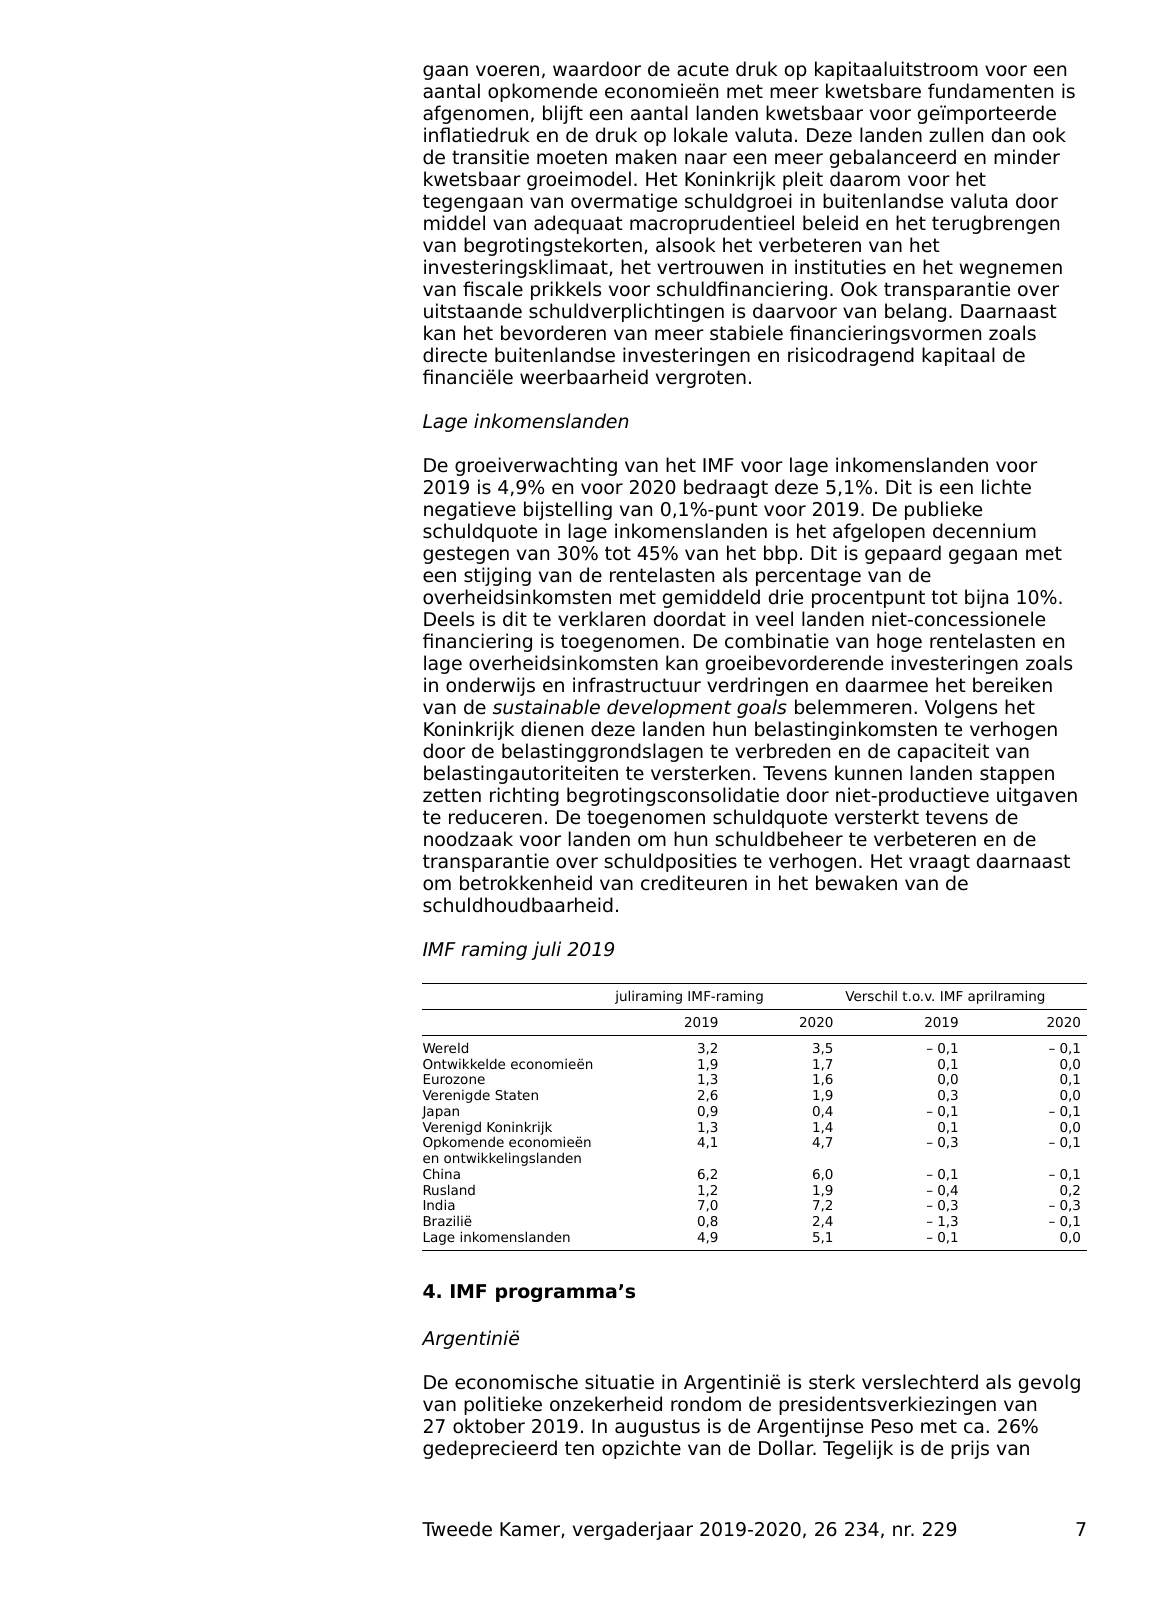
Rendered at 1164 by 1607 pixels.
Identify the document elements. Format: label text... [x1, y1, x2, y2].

subtitle Lage inkomenslanden [422, 411, 1087, 433]
text De groeiverwachting van het IMF voor lage inkomenslanden voor 2019 is 4,9% en voor 2020 bedraagt deze 5,1%. Dit is een lichte negatieve bijstelling van 0,1%-punt voor 2019. De publieke schuldquote in lage inkomenslanden is het afgelopen decennium gestegen van 30% tot 45% van het bbp. Dit is gepaard gegaan met een stijging van de rentelasten als percentage van de overheidsinkomsten met gemiddeld drie procentpunt tot bijna 10%. Deels is dit te verklaren doordat in veel landen niet-concessionele financiering is toegenomen. De combinatie van hoge rentelasten en lage overheidsinkomsten kan groeibevorderende investeringen zoals in onderwijs en infrastructuur verdringen en daarmee het bereiken van de sustainable development goals belemmeren. Volgens het Koninkrijk dienen deze landen hun belastinginkomsten te verhogen door de belastinggrondslagen te verbreden en de capaciteit van belastingautoriteiten te versterken. Tevens kunnen landen stappen zetten richting begrotingsconsolidatie door niet-productieve uitgaven te reduceren. De toegenomen schuldquote versterkt tevens de noodzaak voor landen om hun schuldbeheer te verbeteren en de transparantie over schuldposities te verhogen. Het vraagt daarnaast om betrokkenheid van crediteuren in het bewaken van de schuldhoudbaarheid. [422, 455, 1087, 917]
table_cell Japan [422, 1104, 609, 1119]
table_cell 4,7 [724, 1135, 839, 1167]
table_cell 0,1 [839, 1119, 964, 1135]
table_cell 1,7 [724, 1056, 839, 1072]
table_cell 1,4 [724, 1119, 839, 1135]
table_cell India [422, 1198, 609, 1214]
table_cell [422, 1010, 609, 1035]
table_cell 2020 [964, 1010, 1087, 1035]
table_cell 0,4 [724, 1104, 839, 1119]
table_cell Rusland [422, 1182, 609, 1198]
table_cell 2020 [724, 1010, 839, 1035]
table_cell – 0,1 [964, 1167, 1087, 1182]
table_cell – 0,3 [839, 1135, 964, 1167]
table_cell – 0,1 [839, 1036, 964, 1056]
table_cell – 0,1 [964, 1214, 1087, 1229]
text De economische situatie in Argentinië is sterk verslechterd als gevolg van politieke onzekerheid rondom de presidentsverkiezingen van 27 oktober 2019. In augustus is de Argentijnse Peso met ca. 26% gedeprecieerd ten opzichte van de Dollar. Tegelijk is de prijs van [422, 1372, 1087, 1460]
table_cell 0,1 [964, 1072, 1087, 1088]
table_cell – 0,1 [839, 1167, 964, 1182]
table_cell Ontwikkelde economieën [422, 1056, 609, 1072]
subtitle 4. IMF programma’s [422, 1281, 1087, 1303]
table_cell 5,1 [724, 1230, 839, 1250]
table_cell Eurozone [422, 1072, 609, 1088]
table_cell 0,3 [839, 1088, 964, 1104]
table_cell 0,8 [609, 1214, 724, 1229]
table_cell – 1,3 [839, 1214, 964, 1229]
text gaan voeren, waardoor de acute druk op kapitaaluitstroom voor een aantal opkomende economieën met meer kwetsbare fundamenten is afgenomen, blijft een aantal landen kwetsbaar voor geïmporteerde inflatiedruk en de druk op lokale valuta. Deze landen zullen dan ook de transitie moeten maken naar een meer gebalanceerd en minder kwetsbaar groeimodel. Het Koninkrijk pleit daarom voor het tegengaan van overmatige schuldgroei in buitenlandse valuta door middel van adequaat macroprudentieel beleid en het terugbrengen van begrotingstekorten, alsook het verbeteren van het investeringsklimaat, het vertrouwen in instituties en het wegnemen van fiscale prikkels voor schuldfinanciering. Ook transparantie over uitstaande schuldverplichtingen is daarvoor van belang. Daarnaast kan het bevorderen van meer stabiele financieringsvormen zoals directe buitenlandse investeringen en risicodragend kapitaal de financiële weerbaarheid vergroten. [422, 59, 1087, 389]
table_cell 0,0 [839, 1072, 964, 1088]
table_cell Wereld [422, 1036, 609, 1056]
table_cell – 0,1 [839, 1230, 964, 1250]
table_cell 4,1 [609, 1135, 724, 1167]
table_cell 1,9 [609, 1056, 724, 1072]
table_cell 7,0 [609, 1198, 724, 1214]
table_header Verschil t.o.v. IMF aprilraming [839, 984, 1087, 1009]
subtitle Argentinië [422, 1328, 1087, 1350]
table_cell 6,0 [724, 1167, 839, 1182]
table_cell Verenigd Koninkrijk [422, 1119, 609, 1135]
subtitle IMF raming juli 2019 [422, 939, 1087, 961]
table_cell Verenigde Staten [422, 1088, 609, 1104]
table_cell Opkomende economieën en ontwikkelingslanden [422, 1135, 609, 1167]
table_cell 0,1 [839, 1056, 964, 1072]
table_cell 2,4 [724, 1214, 839, 1229]
table_cell 0,0 [964, 1230, 1087, 1250]
table_cell – 0,1 [964, 1104, 1087, 1119]
table_cell – 0,1 [839, 1104, 964, 1119]
table_cell 1,3 [609, 1119, 724, 1135]
table_cell Lage inkomenslanden [422, 1230, 609, 1250]
table_cell China [422, 1167, 609, 1182]
table_cell 1,6 [724, 1072, 839, 1088]
table_cell 3,5 [724, 1036, 839, 1056]
table_cell 2019 [609, 1010, 724, 1035]
table_cell Brazilië [422, 1214, 609, 1229]
table_cell – 0,3 [839, 1198, 964, 1214]
table_header [422, 984, 609, 1009]
table_cell 1,3 [609, 1072, 724, 1088]
table_cell 0,2 [964, 1182, 1087, 1198]
table_cell – 0,1 [964, 1135, 1087, 1167]
table_cell 1,9 [724, 1088, 839, 1104]
table_cell 0,0 [964, 1056, 1087, 1072]
table_cell 0,0 [964, 1088, 1087, 1104]
table_cell 7,2 [724, 1198, 839, 1214]
table_cell 6,2 [609, 1167, 724, 1182]
table_cell 4,9 [609, 1230, 724, 1250]
table_header juliraming IMF-raming [609, 984, 839, 1009]
table_cell 1,9 [724, 1182, 839, 1198]
table_cell 0,0 [964, 1119, 1087, 1135]
table_cell 2019 [839, 1010, 964, 1035]
table_cell – 0,1 [964, 1036, 1087, 1056]
table_cell 0,9 [609, 1104, 724, 1119]
table_cell 3,2 [609, 1036, 724, 1056]
table_cell 2,6 [609, 1088, 724, 1104]
table_cell – 0,4 [839, 1182, 964, 1198]
table_cell 1,2 [609, 1182, 724, 1198]
table_cell – 0,3 [964, 1198, 1087, 1214]
